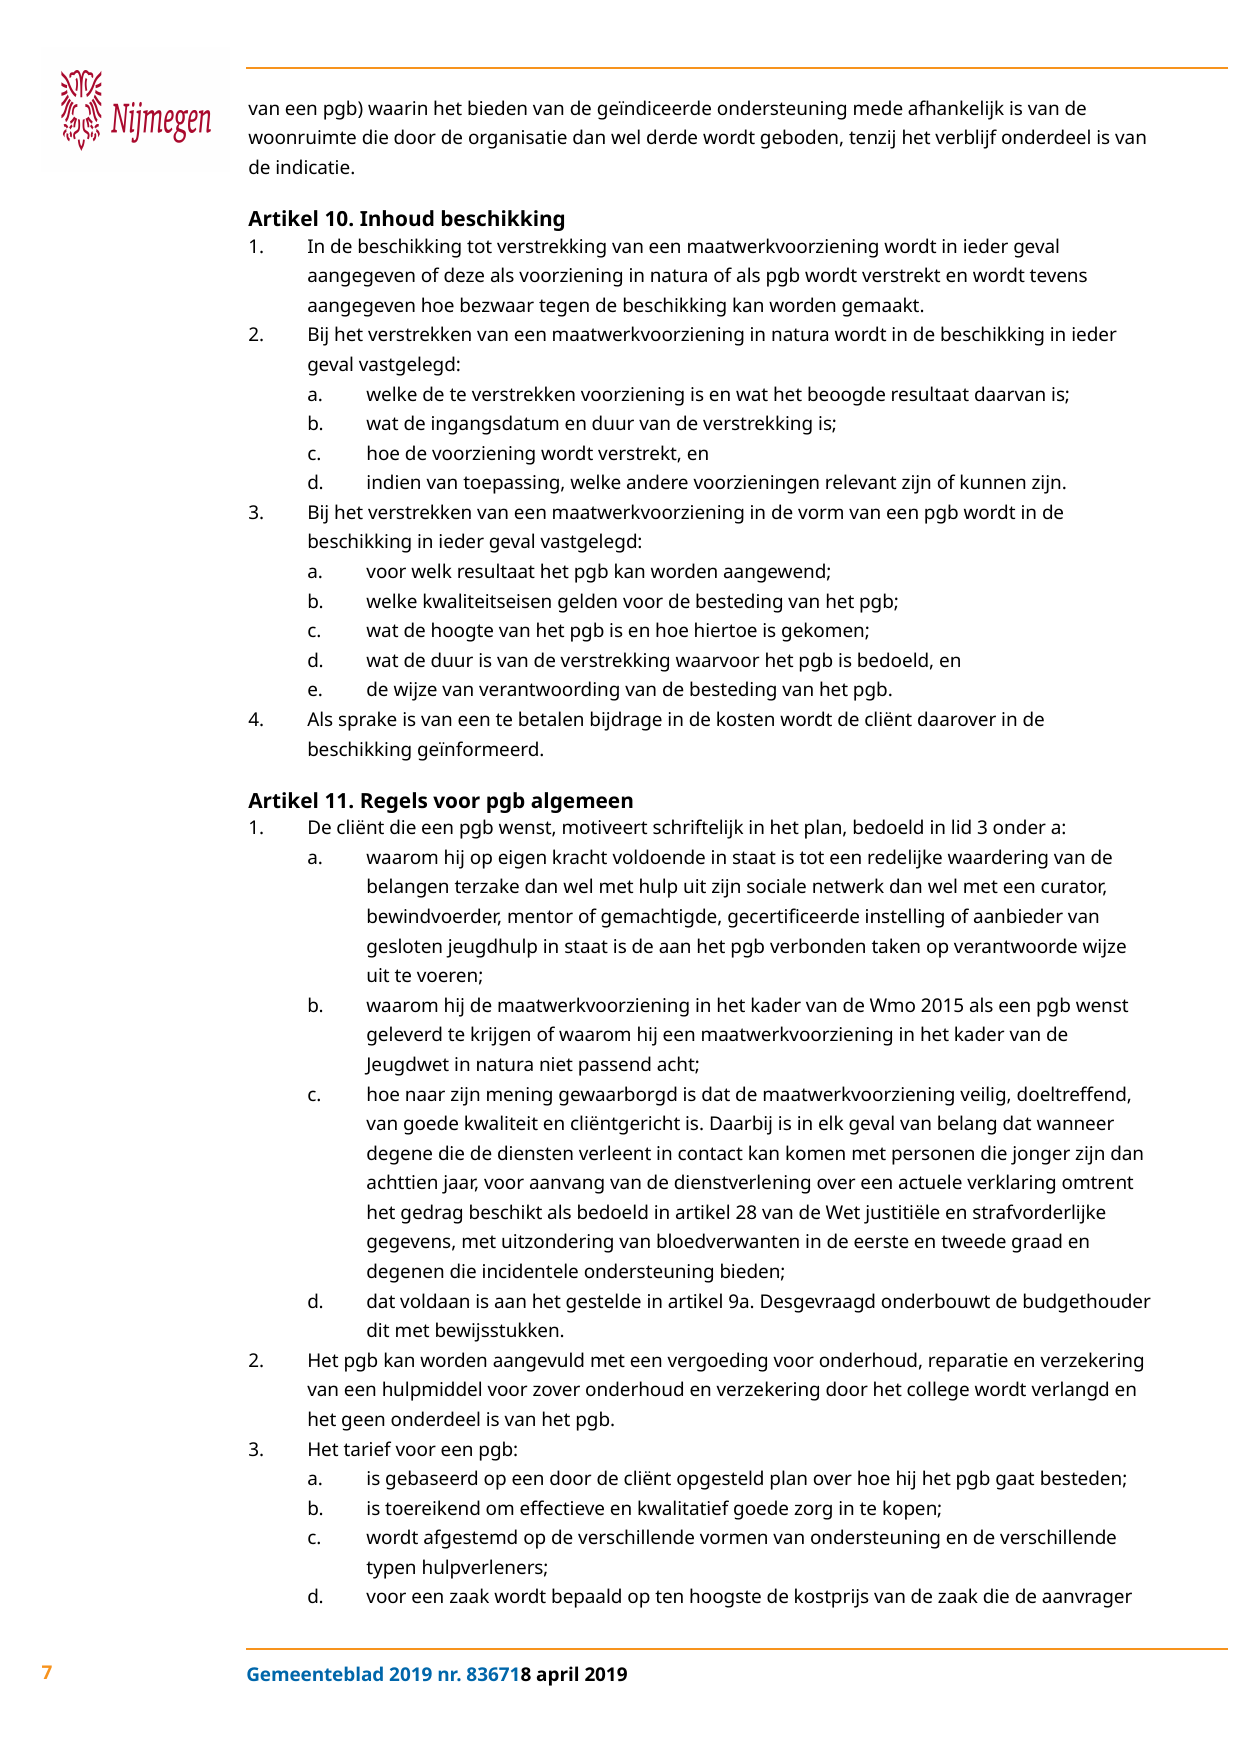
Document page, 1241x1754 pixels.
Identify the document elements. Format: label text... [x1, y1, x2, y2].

list de wijze van verantwoording van de besteding van het pgb. [307, 677, 1152, 702]
list De cliënt die een pgb wenst, motiveert schriftelijk in het plan, bedoeld in lid 3 onder a: [248, 814, 1152, 840]
list hoe naar zijn mening gewaarborgd is dat de maatwerkvoorziening veilig, doeltreffend, van goede kwaliteit en cliëntgericht is. Daarbij is in elk geval van belang dat wanneer degene die de diensten verleent in contact kan komen met personen die jonger zijn dan achttien jaar, voor aanvang van de dienstverlening over een actuele verklaring omtrent het gedrag beschikt als bedoeld in artikel 28 van de Wet justitiële en strafvorderlijke gegevens, met uitzondering van bloedverwanten in de eerste en tweede graad en degenen die incidentele ondersteuning bieden; [307, 1081, 1152, 1284]
text Artikel 10. Inhoud beschikking [248, 204, 1152, 233]
list welke kwaliteitseisen gelden voor de besteding van het pgb; [307, 588, 1152, 613]
picture [41, 47, 231, 172]
list Als sprake is van een te betalen bijdrage in de kosten wordt de cliënt daarover in de beschikking geïnformeerd. [248, 706, 1152, 761]
list voor een zaak wordt bepaald op ten hoogste de kostprijs van de zaak die de aanvrager [307, 1584, 1152, 1609]
list hoe de voorziening wordt verstrekt, en [307, 440, 1152, 466]
list Bij het verstrekken van een maatwerkvoorziening in natura wordt in de beschikking in ieder geval vastgelegd: [248, 322, 1152, 377]
text Artikel 11. Regels voor pgb algemeen [248, 786, 1152, 814]
list wordt afgestemd op de verschillende vormen van ondersteuning en de verschillende typen hulpverleners; [307, 1524, 1152, 1580]
list voor welk resultaat het pgb kan worden aangewend; [307, 558, 1152, 584]
list Bij het verstrekken van een maatwerkvoorziening in de vorm van een pgb wordt in de beschikking in ieder geval vastgelegd: [248, 499, 1152, 554]
list wat de duur is van de verstrekking waarvoor het pgb is bedoeld, en [307, 647, 1152, 673]
list wat de hoogte van het pgb is en hoe hiertoe is gekomen; [307, 617, 1152, 643]
list Het pgb kan worden aangevuld met een vergoeding voor onderhoud, reparatie en verzekering van een hulpmiddel voor zover onderhoud en verzekering door het college wordt verlangd en het geen onderdeel is van het pgb. [248, 1347, 1152, 1432]
list In de beschikking tot verstrekking van een maatwerkvoorziening wordt in ieder geval aangegeven of deze als voorziening in natura of als pgb wordt verstrekt en wordt tevens aangegeven hoe bezwaar tegen de beschikking kan worden gemaakt. [248, 233, 1152, 318]
list waarom hij de maatwerkvoorziening in het kader van de Wmo 2015 als een pgb wenst geleverd te krijgen of waarom hij een maatwerkvoorziening in het kader van de Jeugdwet in natura niet passend acht; [307, 992, 1152, 1077]
list wat de ingangsdatum en duur van de verstrekking is; [307, 410, 1152, 436]
list Het tarief voor een pgb: [248, 1436, 1152, 1462]
list is toereikend om effectieve en kwalitatief goede zorg in te kopen; [307, 1495, 1152, 1521]
text van een pgb) waarin het bieden van de geïndiceerde ondersteuning mede afhankelijk is van de woonruimte die door de organisatie dan wel derde wordt geboden, tenzij het verblijf onderdeel is van de indicatie. [248, 95, 1152, 180]
list welke de te verstrekken voorziening is en wat het beoogde resultaat daarvan is; [307, 381, 1152, 406]
list waarom hij op eigen kracht voldoende in staat is tot een redelijke waardering van de belangen terzake dan wel met hulp uit zijn sociale netwerk dan wel met een curator, bewindvoerder, mentor of gemachtigde, gecertificeerde instelling of aanbieder van gesloten jeugdhulp in staat is de aan het pgb verbonden taken op verantwoorde wijze uit te voeren; [307, 844, 1152, 988]
list indien van toepassing, welke andere voorzieningen relevant zijn of kunnen zijn. [307, 469, 1152, 495]
list is gebaseerd op een door de cliënt opgesteld plan over hoe hij het pgb gaat besteden; [307, 1465, 1152, 1491]
list dat voldaan is aan het gestelde in artikel 9a. Desgevraagd onderbouwt de budgethouder dit met bewijsstukken. [307, 1288, 1152, 1343]
